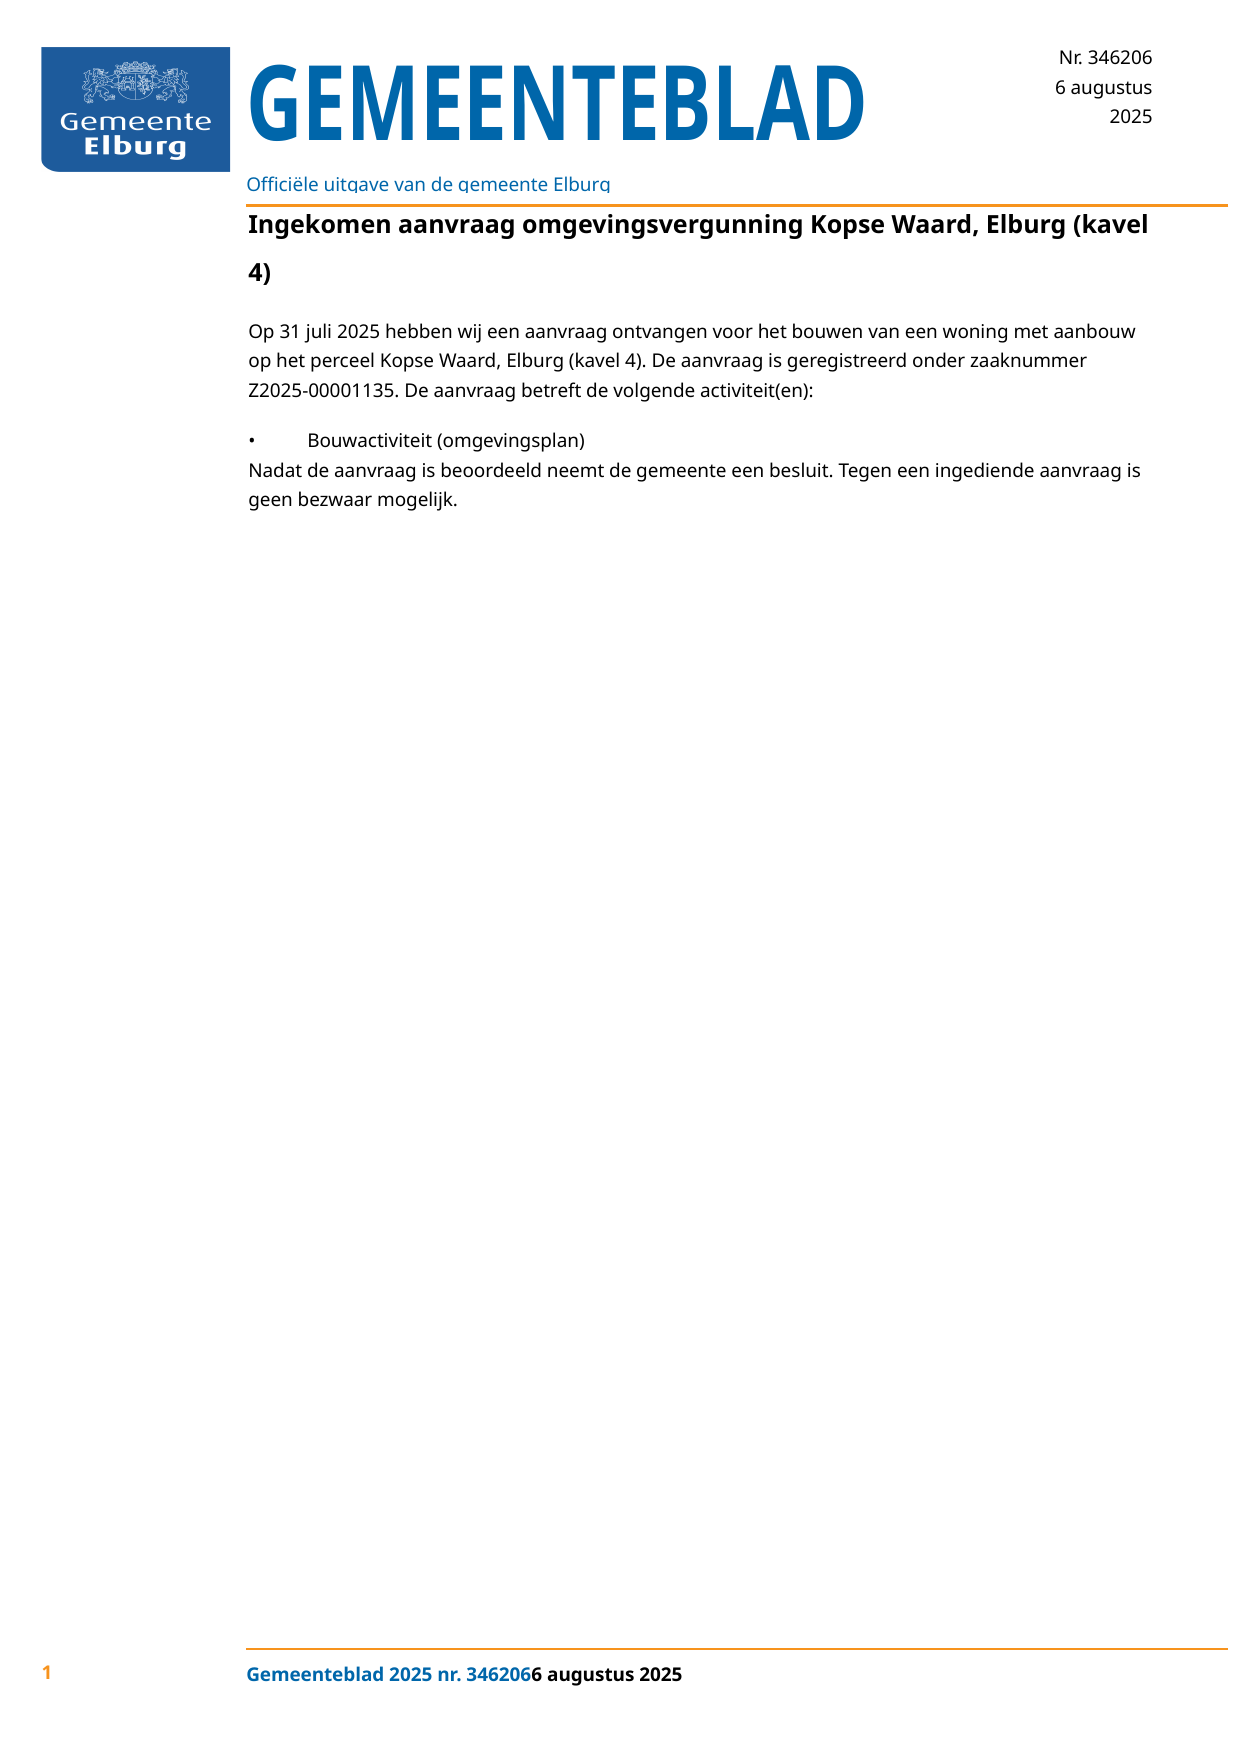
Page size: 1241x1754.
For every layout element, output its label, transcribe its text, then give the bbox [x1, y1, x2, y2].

picture [41, 47, 231, 172]
list Bouwactiviteit (omgevingsplan) [248, 427, 1152, 453]
text Op 31 juli 2025 hebben wij een aanvraag ontvangen voor het bouwen van een woning met aanbouw op het perceel Kopse Waard, Elburg (kavel 4). De aanvraag is geregistreerd onder zaaknummer Z2025-00001135. De aanvraag betreft de volgende activiteit(en): [248, 318, 1152, 403]
text Nadat de aanvraag is beoordeeld neemt de gemeente een besluit. Tegen een ingediende aanvraag is geen bezwaar mogelijk. [248, 457, 1152, 512]
text Ingekomen aanvraag omgevingsvergunning Kopse Waard, Elburg (kavel 4) [248, 207, 1152, 288]
